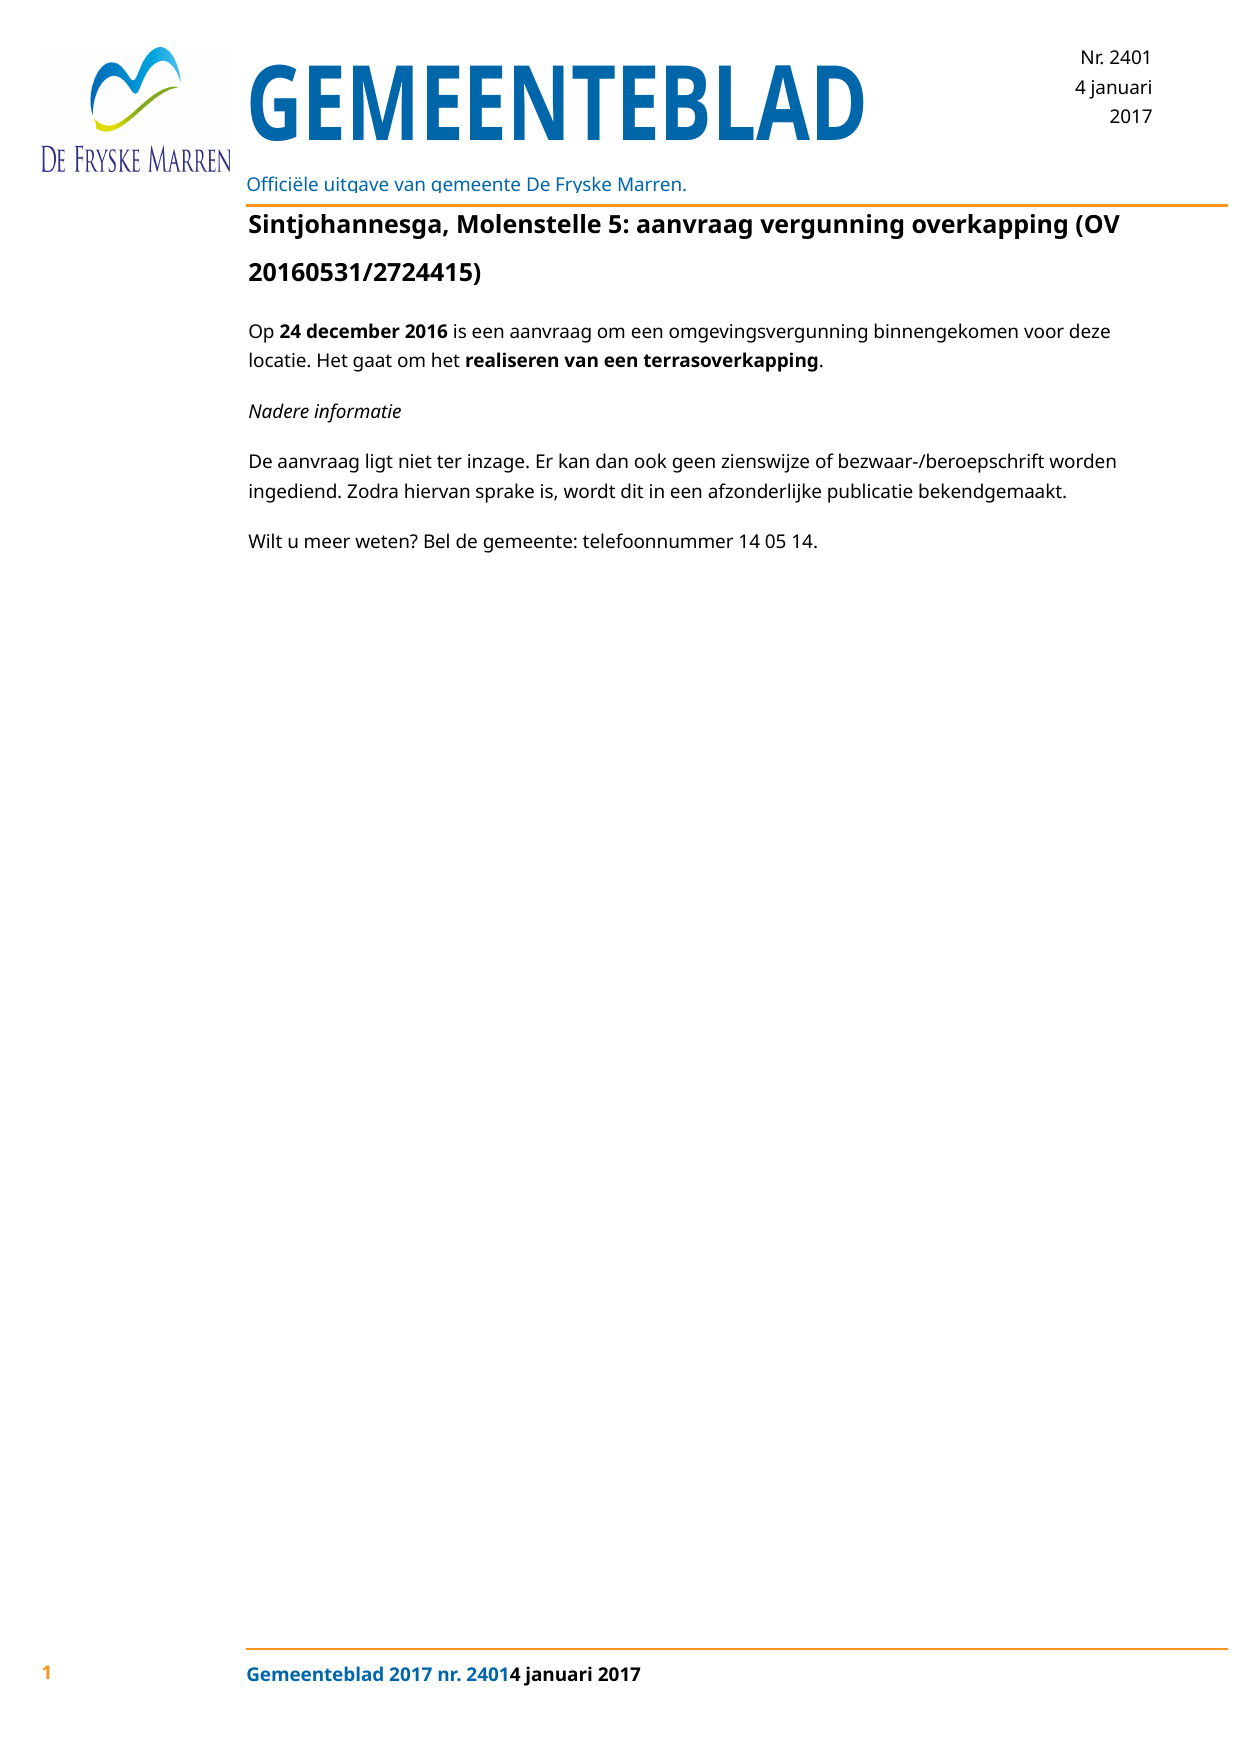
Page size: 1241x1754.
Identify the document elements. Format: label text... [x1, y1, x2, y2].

text Wilt u meer weten? Bel de gemeente: telefoonnummer 14 05 14. [248, 528, 1152, 554]
text Op 24 december 2016 is een aanvraag om een omgevingsvergunning binnengekomen voor deze locatie. Het gaat om het realiseren van een terrasoverkapping. [248, 318, 1152, 373]
picture [41, 47, 231, 172]
text Nadere informatie [248, 398, 1152, 424]
text De aanvraag ligt niet ter inzage. Er kan dan ook geen zienswijze of bezwaar-/beroepschrift worden ingediend. Zodra hiervan sprake is, wordt dit in een afzonderlijke publicatie bekendgemaakt. [248, 448, 1152, 504]
text Sintjohannesga, Molenstelle 5: aanvraag vergunning overkapping (OV 20160531/2724415) [248, 207, 1152, 288]
